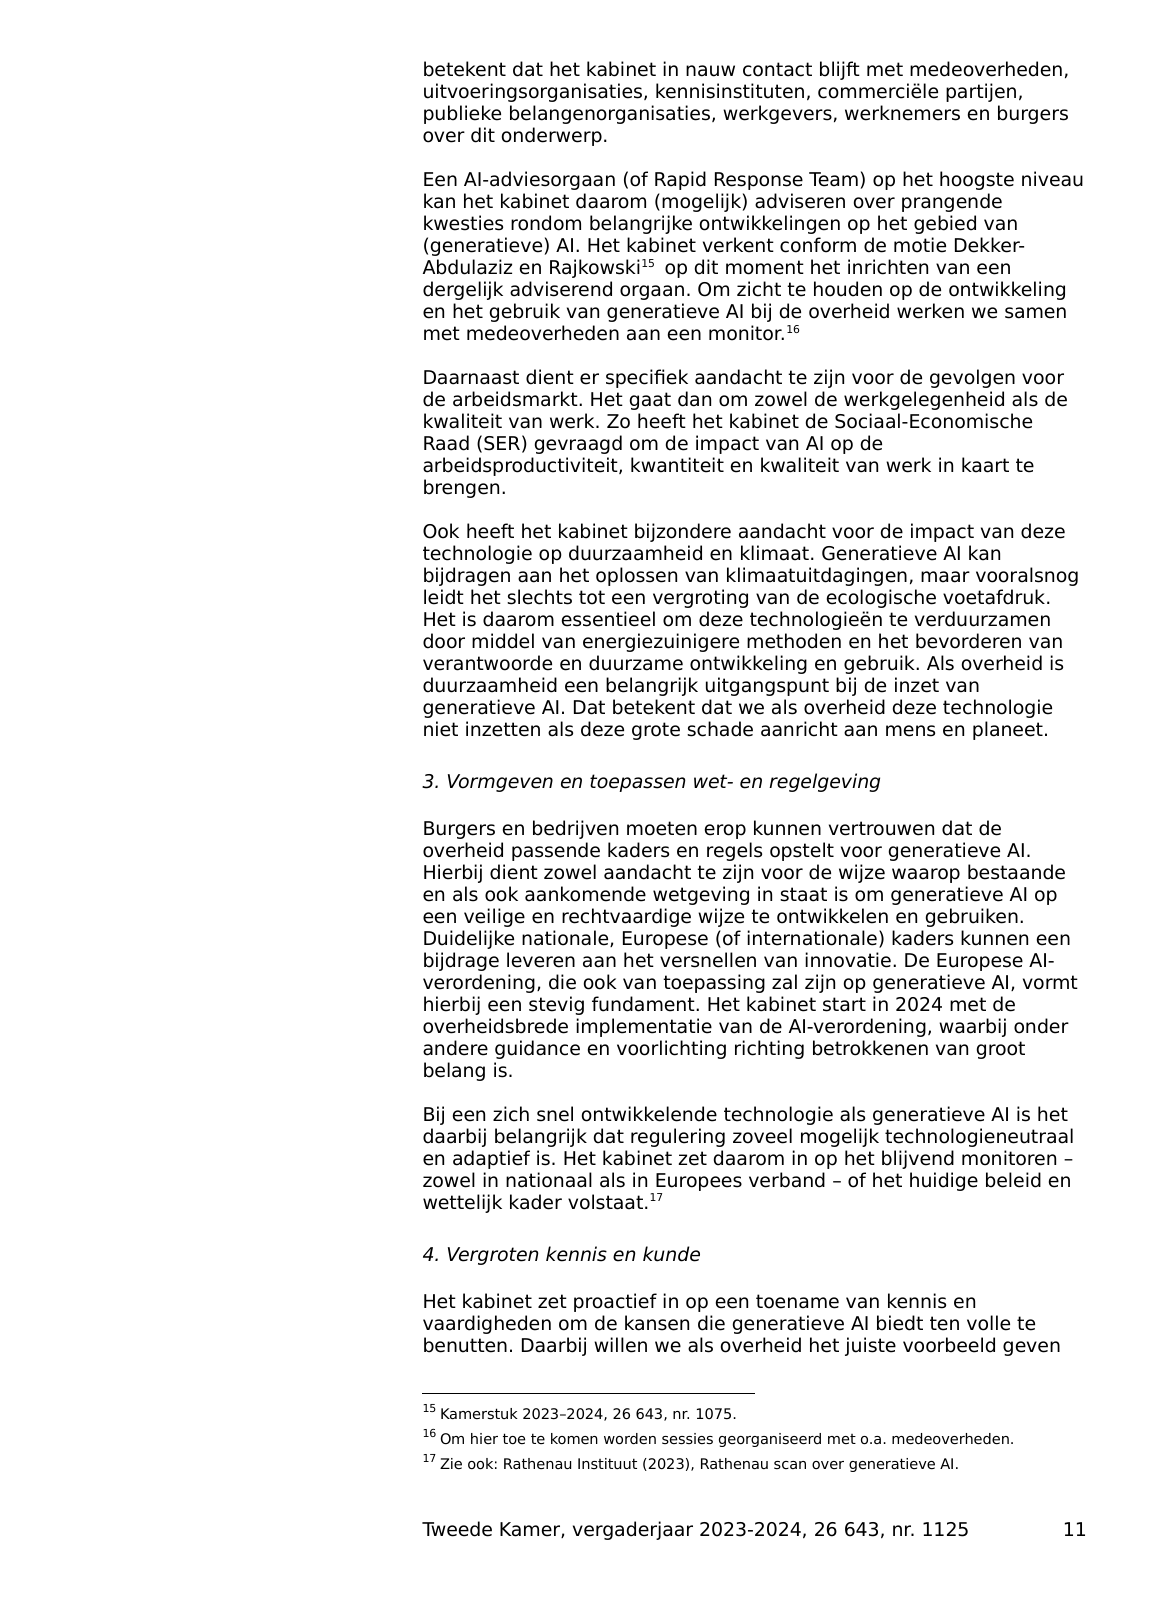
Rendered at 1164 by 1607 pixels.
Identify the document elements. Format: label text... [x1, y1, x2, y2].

text Om hier toe te komen worden sessies georganiseerd met o.a. medeoverheden. [422, 1427, 1087, 1449]
text Burgers en bedrijven moeten erop kunnen vertrouwen dat de overheid passende kaders en regels opstelt voor generatieve AI. Hierbij dient zowel aandacht te zijn voor de wijze waarop bestaande en als ook aankomende wetgeving in staat is om generatieve AI op een veilige en rechtvaardige wijze te ontwikkelen en gebruiken. Duidelijke nationale, Europese (of internationale) kaders kunnen een bijdrage leveren aan het versnellen van innovatie. De Europese AI-verordening, die ook van toepassing zal zijn op generatieve AI, vormt hierbij een stevig fundament. Het kabinet start in 2024 met de overheidsbrede implementatie van de AI-verordening, waarbij onder andere guidance en voorlichting richting betrokkenen van groot belang is. [422, 818, 1087, 1082]
text betekent dat het kabinet in nauw contact blijft met medeoverheden, uitvoeringsorganisaties, kennisinstituten, commerciële partijen, publieke belangenorganisaties, werkgevers, werknemers en burgers over dit onderwerp. [422, 59, 1087, 147]
text Bij een zich snel ontwikkelende technologie als generatieve AI is het daarbij belangrijk dat regulering zoveel mogelijk technologieneutraal en adaptief is. Het kabinet zet daarom in op het blijvend monitoren – zowel in nationaal als in Europees verband – of het huidige beleid en wettelijk kader volstaat. [422, 1104, 1087, 1214]
subtitle 3. Vormgeven en toepassen wet- en regelgeving [422, 771, 1087, 793]
text Het kabinet zet proactief in op een toename van kennis en vaardigheden om de kansen die generatieve AI biedt ten volle te benutten. Daarbij willen we als overheid het juiste voorbeeld geven [422, 1291, 1087, 1357]
text Daarnaast dient er specifiek aandacht te zijn voor de gevolgen voor de arbeidsmarkt. Het gaat dan om zowel de werkgelegenheid als de kwaliteit van werk. Zo heeft het kabinet de Sociaal-Economische Raad (SER) gevraagd om de impact van AI op de arbeidsproductiviteit, kwantiteit en kwaliteit van werk in kaart te brengen. [422, 367, 1087, 499]
text Kamerstuk 2023–2024, 26 643, nr. 1075. [422, 1402, 1087, 1424]
text Een AI-adviesorgaan (of Rapid Response Team) op het hoogste niveau kan het kabinet daarom (mogelijk) adviseren over prangende kwesties rondom belangrijke ontwikkelingen op het gebied van (generatieve) AI. Het kabinet verkent conform de motie Dekker-Abdulaziz en Rajkowski op dit moment het inrichten van een dergelijk adviserend orgaan. Om zicht te houden op de ontwikkeling en het gebruik van generatieve AI bij de overheid werken we samen met medeoverheden aan een monitor. [422, 169, 1087, 345]
text Zie ook: Rathenau Instituut (2023), Rathenau scan over generatieve AI. [422, 1452, 1087, 1474]
text Ook heeft het kabinet bijzondere aandacht voor de impact van deze technologie op duurzaamheid en klimaat. Generatieve AI kan bijdragen aan het oplossen van klimaatuitdagingen, maar vooralsnog leidt het slechts tot een vergroting van de ecologische voetafdruk. Het is daarom essentieel om deze technologieën te verduurzamen door middel van energiezuinigere methoden en het bevorderen van verantwoorde en duurzame ontwikkeling en gebruik. Als overheid is duurzaamheid een belangrijk uitgangspunt bij de inzet van generatieve AI. Dat betekent dat we als overheid deze technologie niet inzetten als deze grote schade aanricht aan mens en planeet. [422, 521, 1087, 741]
subtitle 4. Vergroten kennis en kunde [422, 1244, 1087, 1266]
